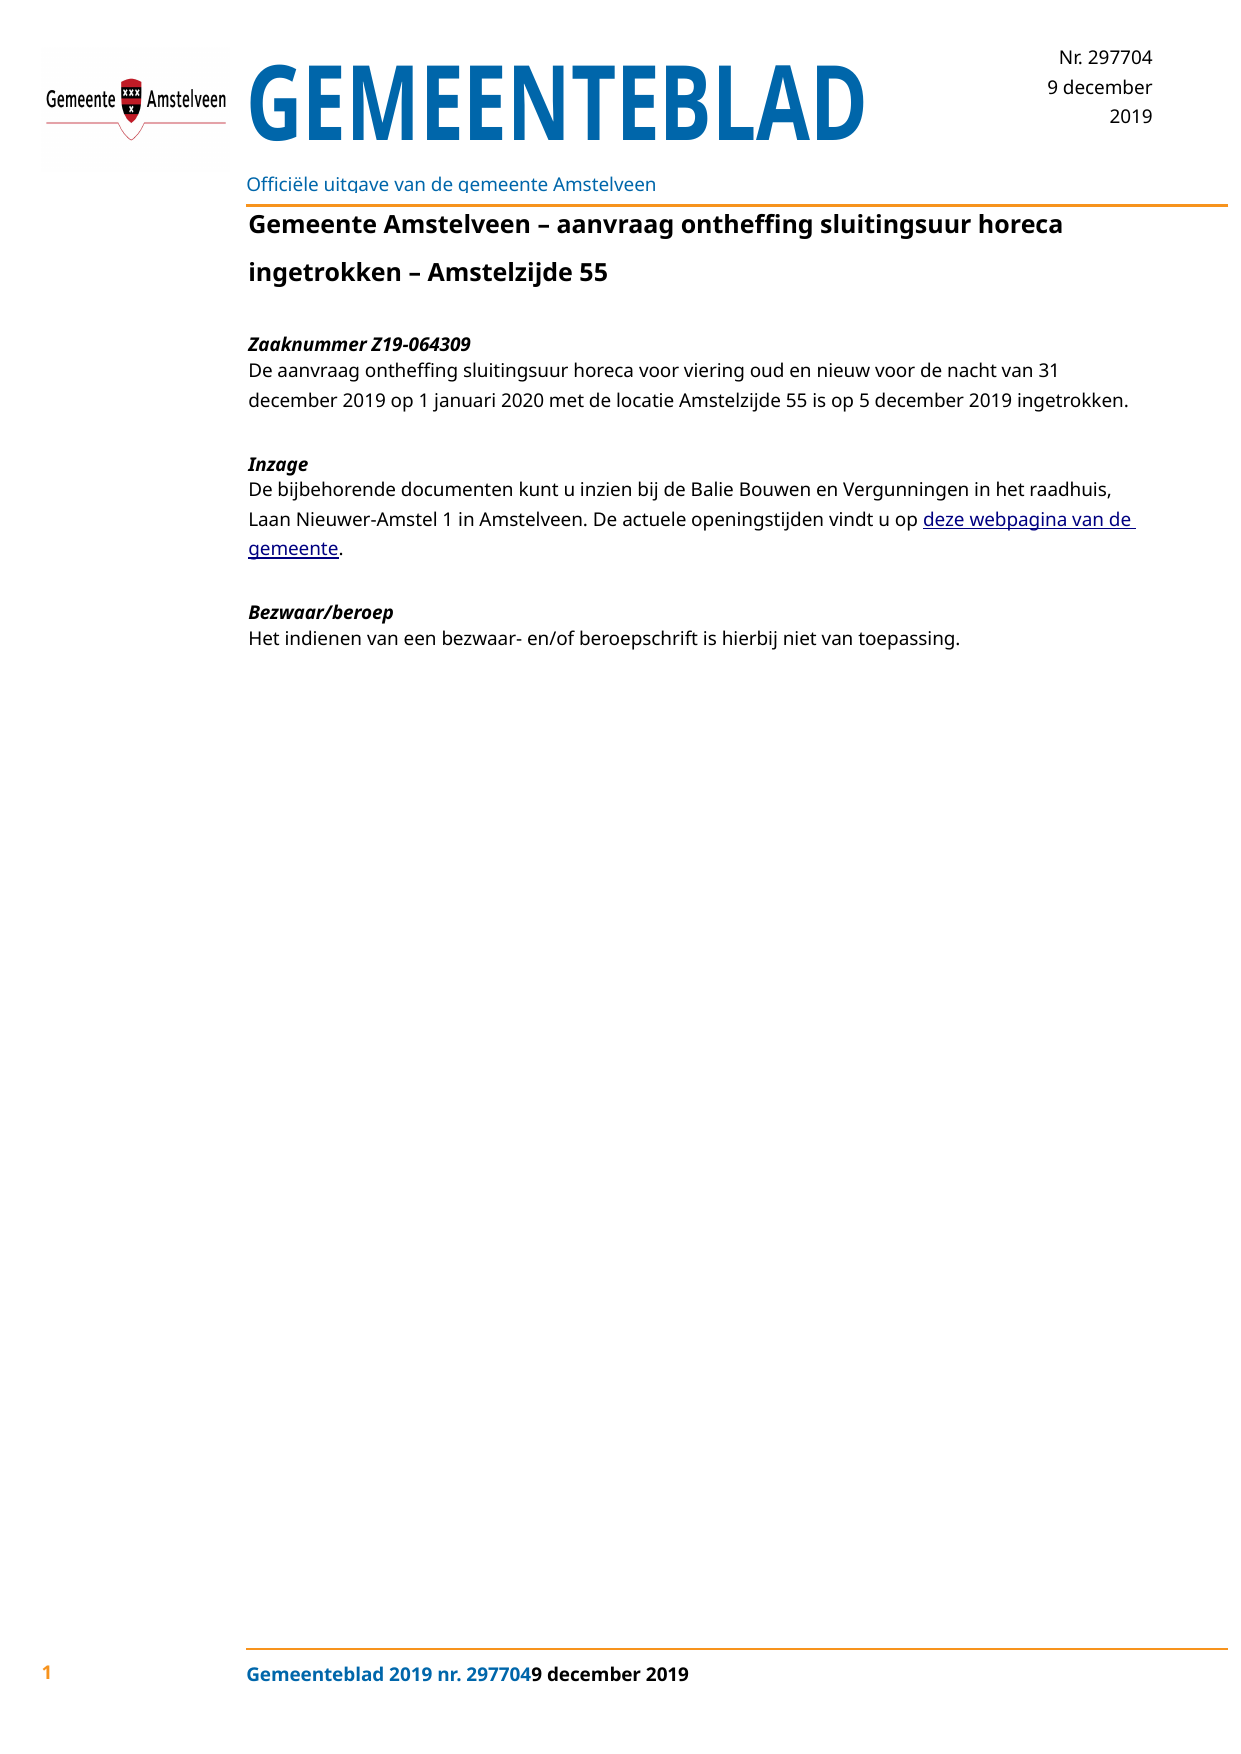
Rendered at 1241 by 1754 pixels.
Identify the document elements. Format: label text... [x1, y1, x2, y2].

text Inzage [248, 451, 1152, 476]
text Gemeente Amstelveen – aanvraag ontheffing sluitingsuur horeca ingetrokken – Amstelzijde 55 [248, 207, 1152, 288]
text Bezwaar/beroep [248, 599, 1152, 625]
text Het indienen van een bezwaar- en/of beroepschrift is hierbij niet van toepassing. [248, 625, 1152, 651]
text Zaaknummer Z19-064309 [248, 331, 1152, 357]
picture [41, 47, 231, 172]
text De aanvraag ontheffing sluitingsuur horeca voor viering oud en nieuw voor de nacht van 31 december 2019 op 1 januari 2020 met de locatie Amstelzijde 55 is op 5 december 2019 ingetrokken. [248, 357, 1152, 412]
text De bijbehorende documenten kunt u inzien bij de Balie Bouwen en Vergunningen in het raadhuis, Laan Nieuwer-Amstel 1 in Amstelveen. De actuele openingstijden vindt u op deze webpagina van de gemeente. [248, 476, 1152, 561]
